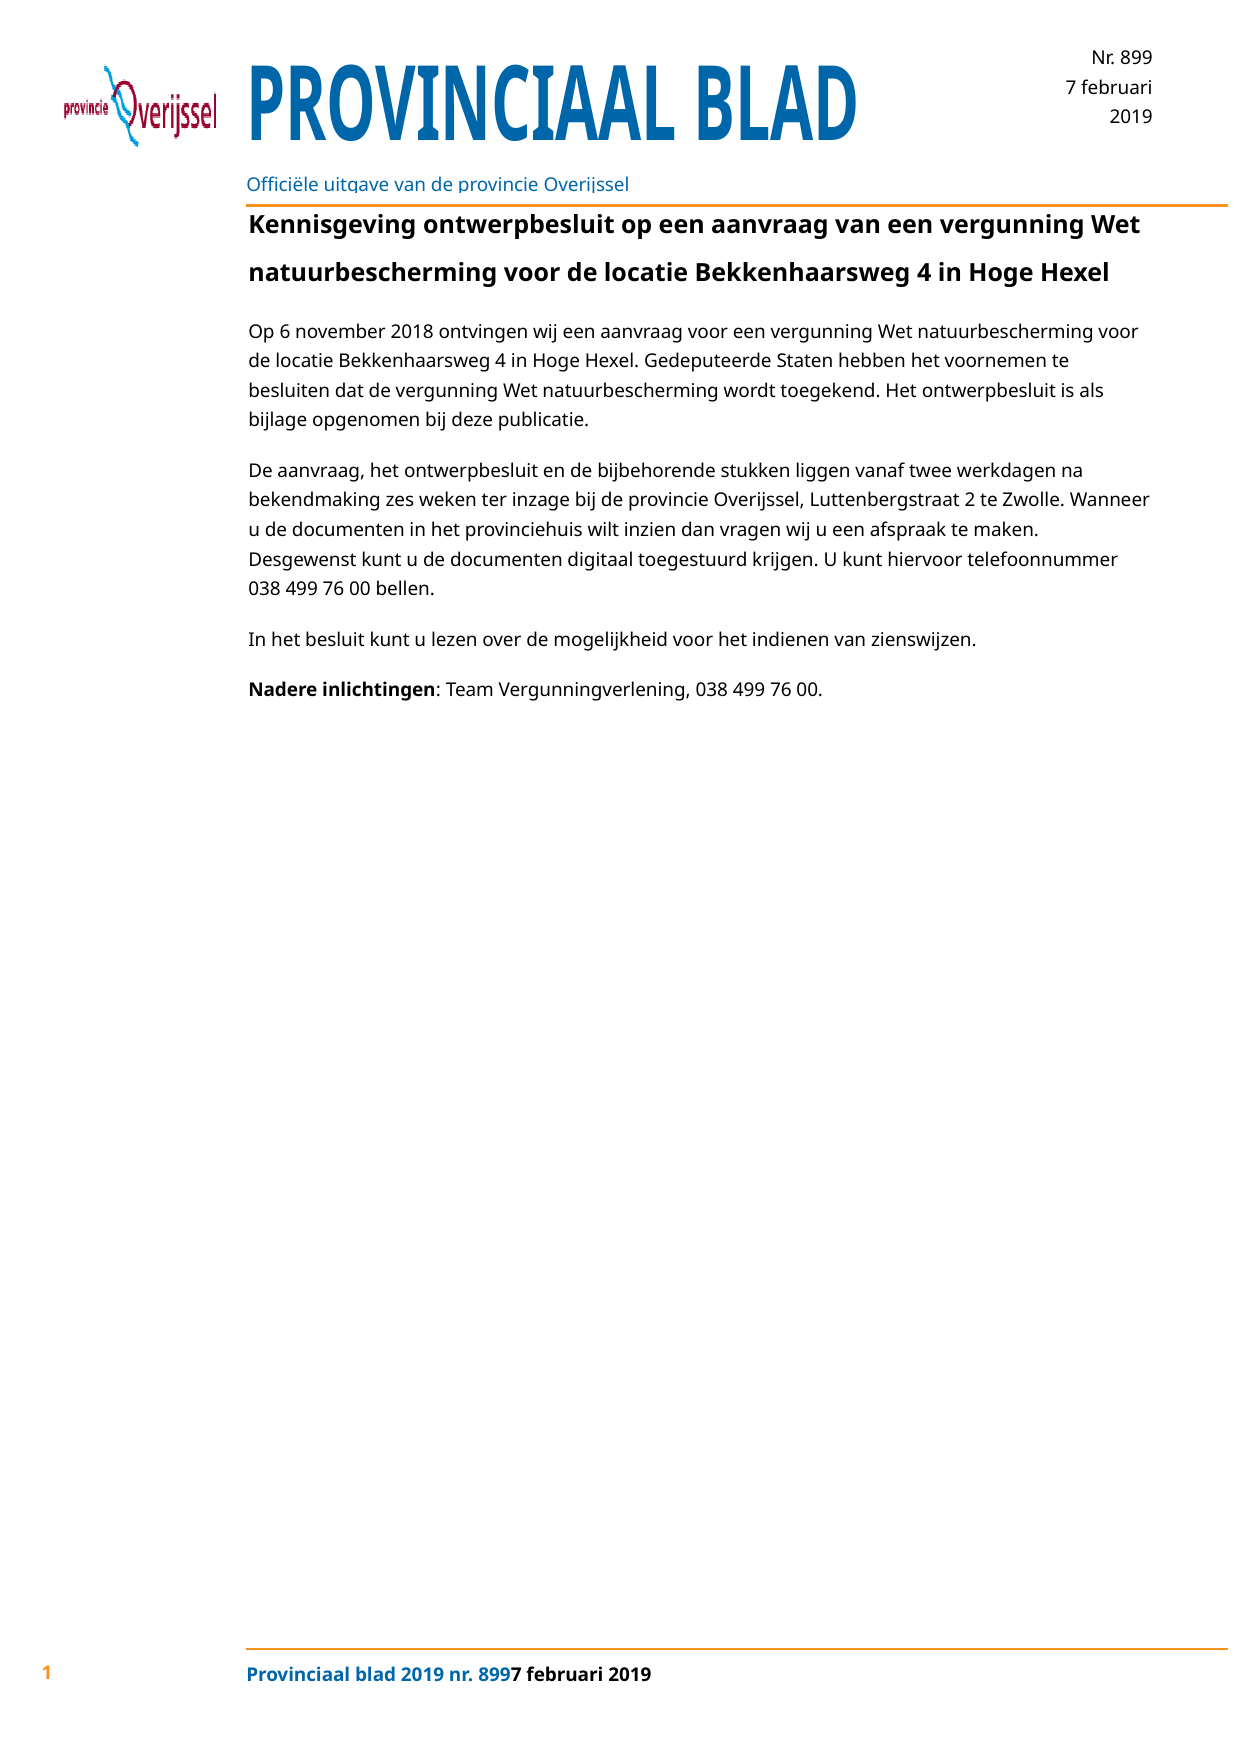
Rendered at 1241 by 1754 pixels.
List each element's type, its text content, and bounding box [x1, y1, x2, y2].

text Op 6 november 2018 ontvingen wij een aanvraag voor een vergunning Wet natuurbescherming voor de locatie Bekkenhaarsweg 4 in Hoge Hexel. Gedeputeerde Staten hebben het voornemen te besluiten dat de vergunning Wet natuurbescherming wordt toegekend. Het ontwerpbesluit is als bijlage opgenomen bij deze publicatie. [248, 318, 1152, 432]
picture [41, 47, 231, 172]
text In het besluit kunt u lezen over de mogelijkheid voor het indienen van zienswijzen. [248, 626, 1152, 652]
text De aanvraag, het ontwerpbesluit en de bijbehorende stukken liggen vanaf twee werkdagen na bekendmaking zes weken ter inzage bij de provincie Overijssel, Luttenbergstraat 2 te Zwolle. Wanneer u de documenten in het provinciehuis wilt inzien dan vragen wij u een afspraak te maken. Desgewenst kunt u de documenten digitaal toegestuurd krijgen. U kunt hiervoor telefoonnummer 038 499 76 00 bellen. [248, 457, 1152, 601]
text Kennisgeving ontwerpbesluit op een aanvraag van een vergunning Wet natuurbescherming voor de locatie Bekkenhaarsweg 4 in Hoge Hexel [248, 207, 1152, 288]
text Nadere inlichtingen: Team Vergunningverlening, 038 499 76 00. [248, 676, 1152, 702]
